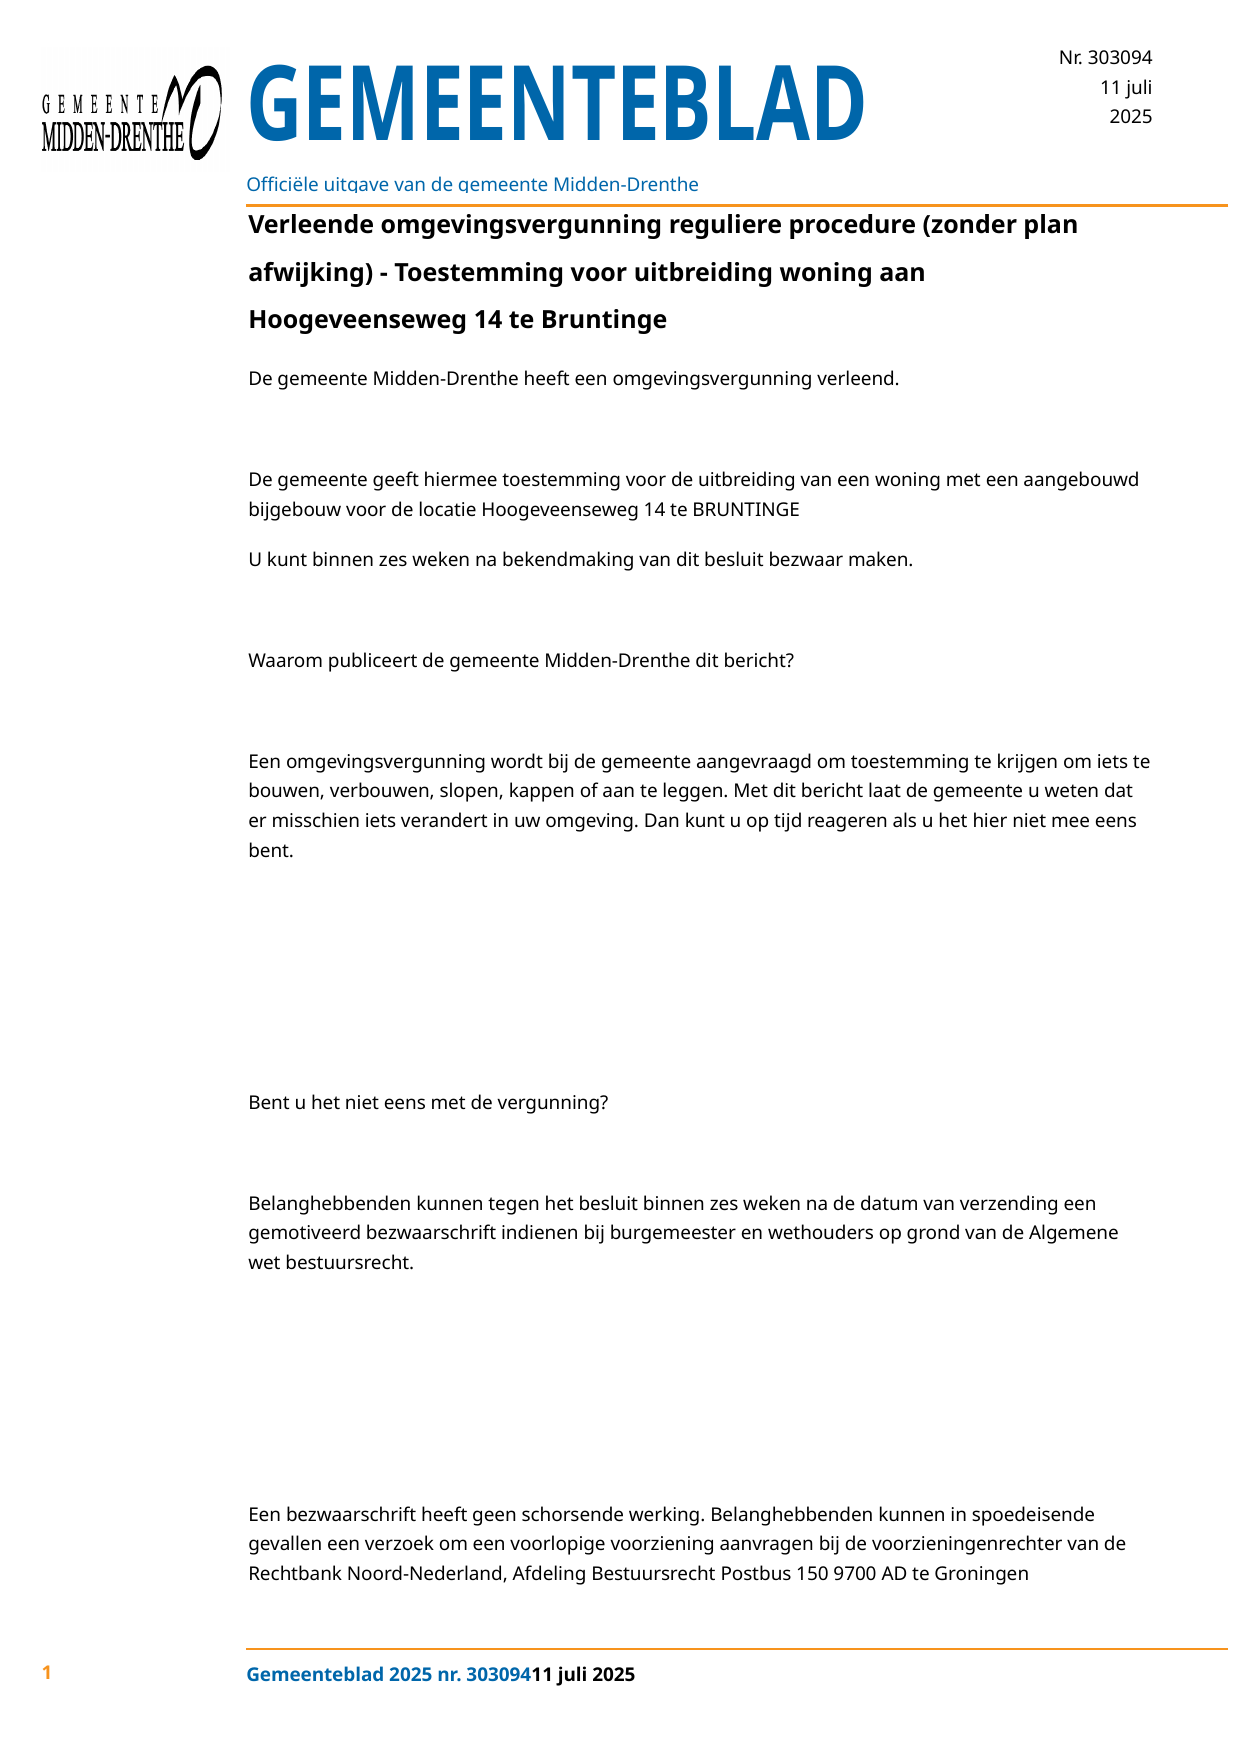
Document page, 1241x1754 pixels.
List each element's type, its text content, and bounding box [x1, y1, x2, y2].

text Een omgevingsvergunning wordt bij de gemeente aangevraagd om toestemming te krijgen om iets te bouwen, verbouwen, slopen, kappen of aan te leggen. Met dit bericht laat de gemeente u weten dat er misschien iets verandert in uw omgeving. Dan kunt u op tijd reageren als u het hier niet mee eens bent. [248, 748, 1152, 862]
text Verleende omgevingsvergunning reguliere procedure (zonder plan afwijking) - Toestemming voor uitbreiding woning aan Hoogeveenseweg 14 te Bruntinge [248, 207, 1152, 336]
text De gemeente Midden-Drenthe heeft een omgevingsvergunning verleend. [248, 366, 1152, 391]
text Belanghebbenden kunnen tegen het besluit binnen zes weken na de datum van verzending een gemotiveerd bezwaarschrift indienen bij burgemeester en wethouders op grond van de Algemene wet bestuursrecht. [248, 1190, 1152, 1274]
text U kunt binnen zes weken na bekendmaking van dit besluit bezwaar maken. [248, 546, 1152, 572]
picture [41, 47, 231, 172]
text Waarom publiceert de gemeente Midden-Drenthe dit bericht? [248, 647, 1152, 673]
text Een bezwaarschrift heeft geen schorsende werking. Belanghebbenden kunnen in spoedeisende gevallen een verzoek om een voorlopige voorziening aanvragen bij de voorzieningenrechter van de Rechtbank Noord-Nederland, Afdeling Bestuursrecht Postbus 150 9700 AD te Groningen [248, 1501, 1152, 1586]
text De gemeente geeft hiermee toestemming voor de uitbreiding van een woning met een aangebouwd bijgebouw voor de locatie Hoogeveenseweg 14 te BRUNTINGE [248, 466, 1152, 522]
text Bent u het niet eens met de vergunning? [248, 1089, 1152, 1114]
